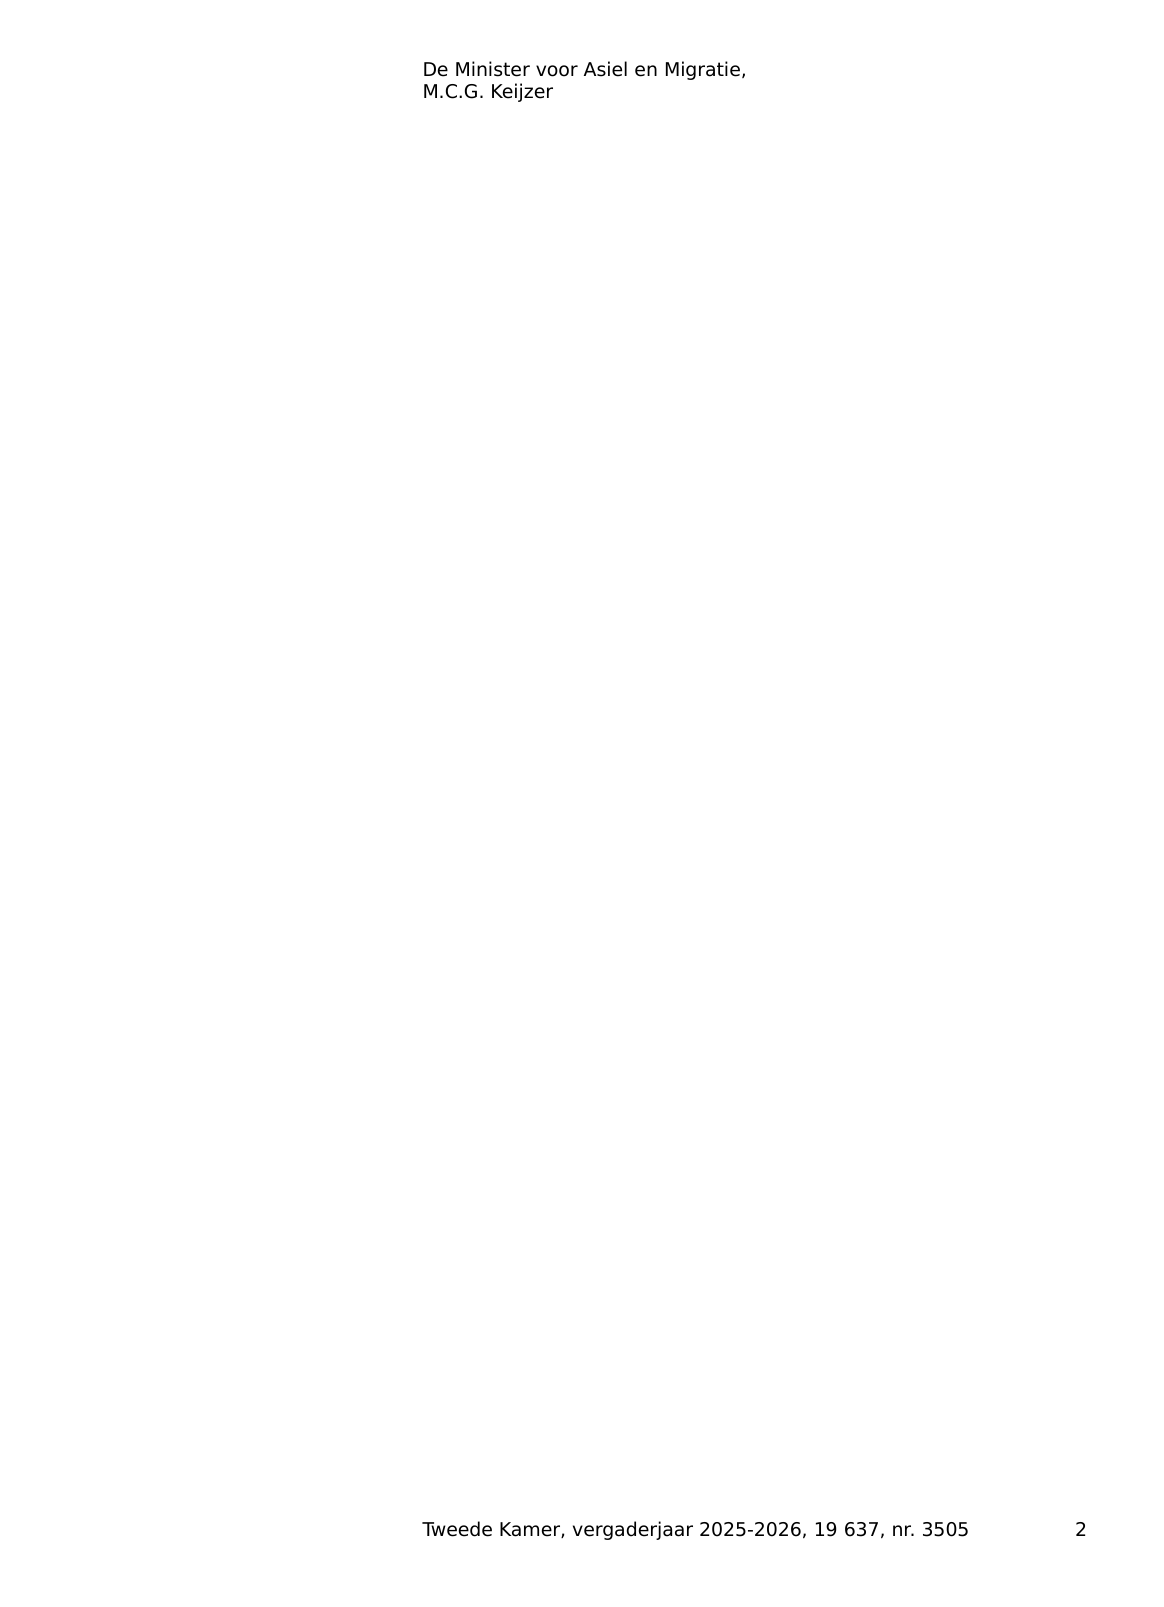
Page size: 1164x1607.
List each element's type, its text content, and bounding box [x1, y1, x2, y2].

text De Minister voor Asiel en Migratie, M.C.G. Keijzer [422, 59, 1087, 103]
